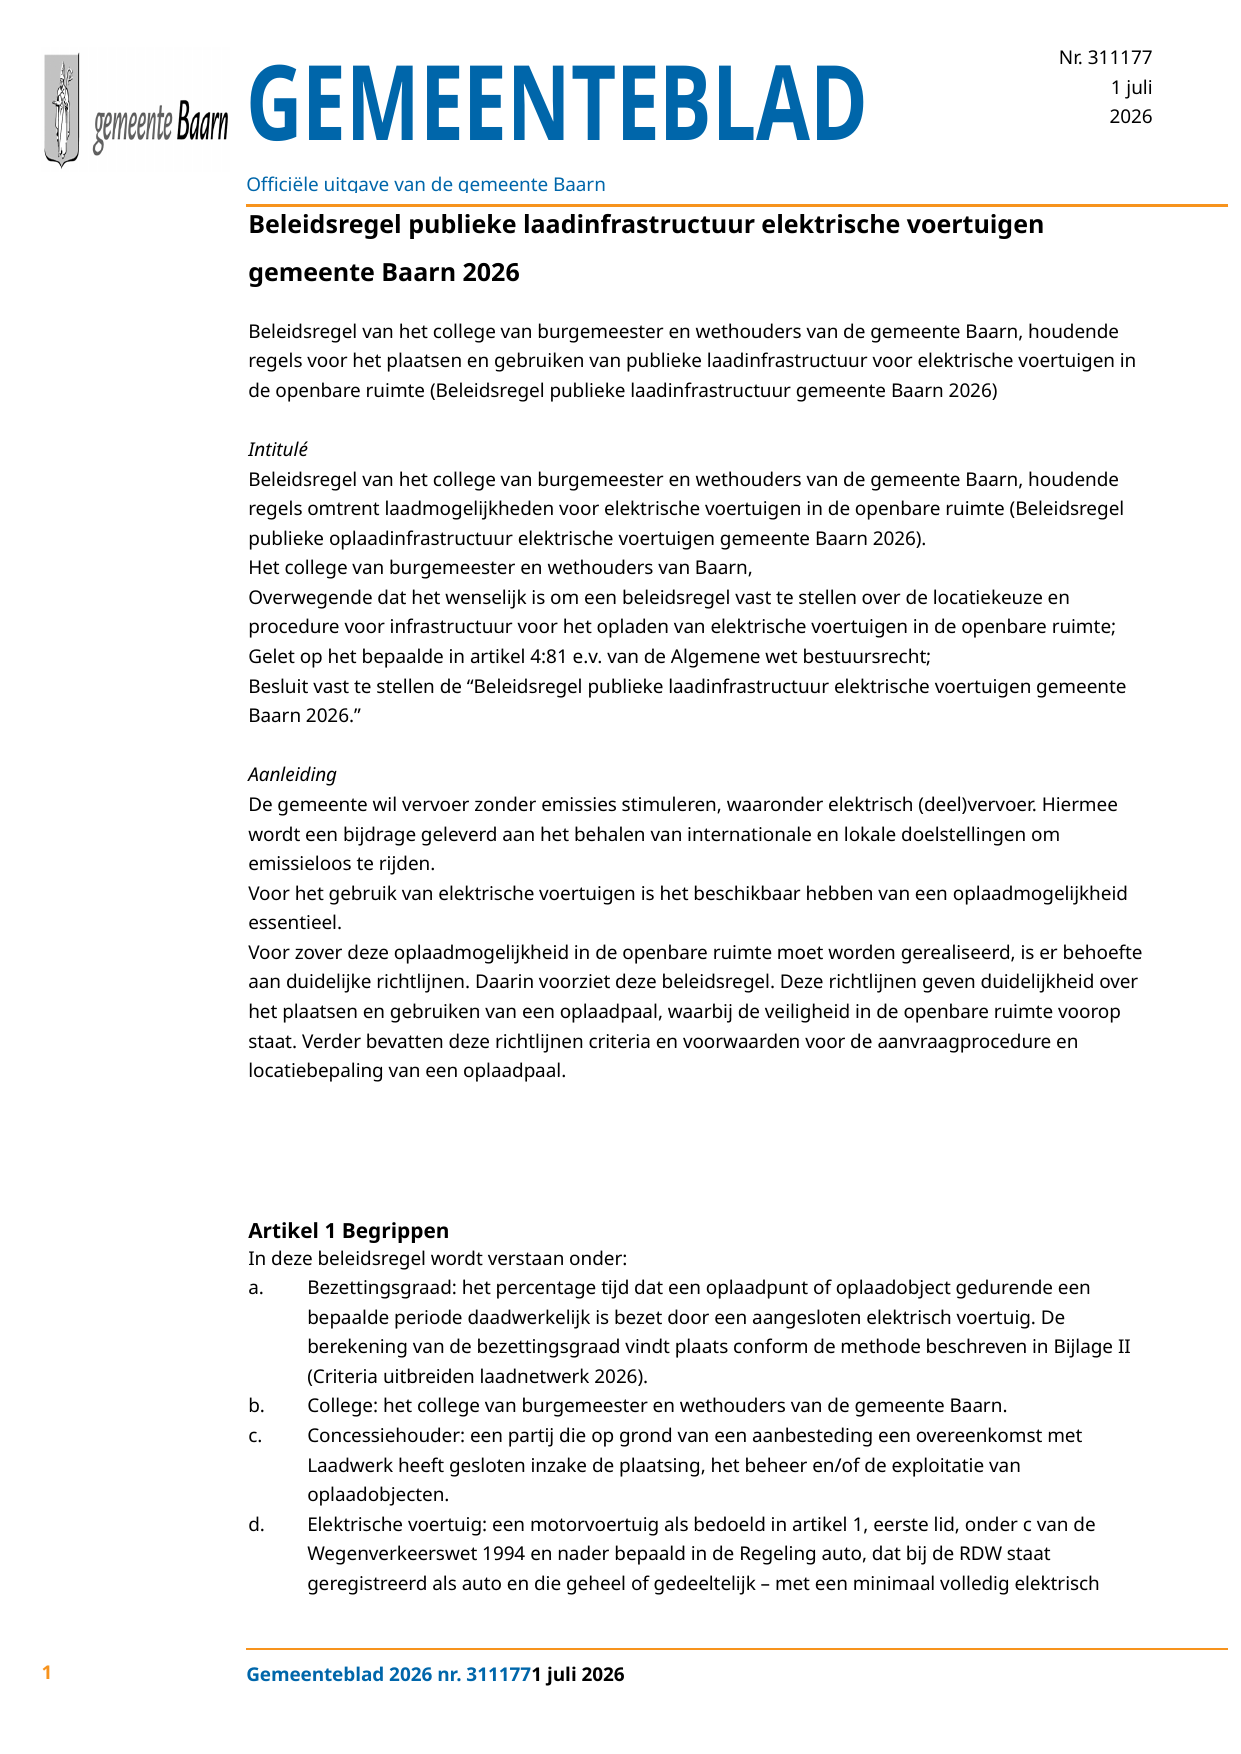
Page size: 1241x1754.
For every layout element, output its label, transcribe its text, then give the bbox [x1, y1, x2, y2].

text Artikel 1 Begrippen [248, 1216, 1152, 1245]
list Concessiehouder: een partij die op grond van een aanbesteding een overeenkomst met Laadwerk heeft gesloten inzake de plaatsing, het beheer en/of de exploitatie van oplaadobjecten. [248, 1422, 1152, 1507]
text Beleidsregel van het college van burgemeester en wethouders van de gemeente Baarn, houdende regels omtrent laadmogelijkheden voor elektrische voertuigen in de openbare ruimte (Beleidsregel publieke oplaadinfrastructuur elektrische voertuigen gemeente Baarn 2026). [248, 466, 1152, 551]
text Voor zover deze oplaadmogelijkheid in de openbare ruimte moet worden gerealiseerd, is er behoefte aan duidelijke richtlijnen. Daarin voorziet deze beleidsregel. Deze richtlijnen geven duidelijkheid over het plaatsen en gebruiken van een oplaadpaal, waarbij de veiligheid in de openbare ruimte voorop staat. Verder bevatten deze richtlijnen criteria en voorwaarden voor de aanvraagprocedure en locatiebepaling van een oplaadpaal. [248, 939, 1152, 1083]
list Elektrische voertuig: een motorvoertuig als bedoeld in artikel 1, eerste lid, onder c van de Wegenverkeerswet 1994 en nader bepaald in de Regeling auto, dat bij de RDW staat geregistreerd als auto en die geheel of gedeeltelijk – met een minimaal volledig elektrisch [248, 1511, 1152, 1596]
text In deze beleidsregel wordt verstaan onder: [248, 1245, 1152, 1271]
text Gelet op het bepaalde in artikel 4:81 e.v. van de Algemene wet bestuursrecht; [248, 643, 1152, 669]
text Intitulé [248, 436, 1152, 462]
text Besluit vast te stellen de “Beleidsregel publieke laadinfrastructuur elektrische voertuigen gemeente Baarn 2026.” [248, 673, 1152, 728]
picture [41, 47, 231, 172]
text Beleidsregel publieke laadinfrastructuur elektrische voertuigen gemeente Baarn 2026 [248, 207, 1152, 288]
text Het college van burgemeester en wethouders van Baarn, [248, 554, 1152, 580]
text Voor het gebruik van elektrische voertuigen is het beschikbaar hebben van een oplaadmogelijkheid essentieel. [248, 880, 1152, 935]
text Aanleiding [248, 762, 1152, 787]
list College: het college van burgemeester en wethouders van de gemeente Baarn. [248, 1393, 1152, 1418]
text De gemeente wil vervoer zonder emissies stimuleren, waaronder elektrisch (deel)vervoer. Hiermee wordt een bijdrage geleverd aan het behalen van internationale en lokale doelstellingen om emissieloos te rijden. [248, 791, 1152, 876]
text Beleidsregel van het college van burgemeester en wethouders van de gemeente Baarn, houdende regels voor het plaatsen en gebruiken van publieke laadinfrastructuur voor elektrische voertuigen in de openbare ruimte (Beleidsregel publieke laadinfrastructuur gemeente Baarn 2026) [248, 318, 1152, 403]
text Overwegende dat het wenselijk is om een beleidsregel vast te stellen over de locatiekeuze en procedure voor infrastructuur voor het opladen van elektrische voertuigen in de openbare ruimte; [248, 584, 1152, 639]
list Bezettingsgraad: het percentage tijd dat een oplaadpunt of oplaadobject gedurende een bepaalde periode daadwerkelijk is bezet door een aangesloten elektrisch voertuig. De berekening van de bezettingsgraad vindt plaats conform de methode beschreven in Bijlage II (Criteria uitbreiden laadnetwerk 2026). [248, 1274, 1152, 1389]
